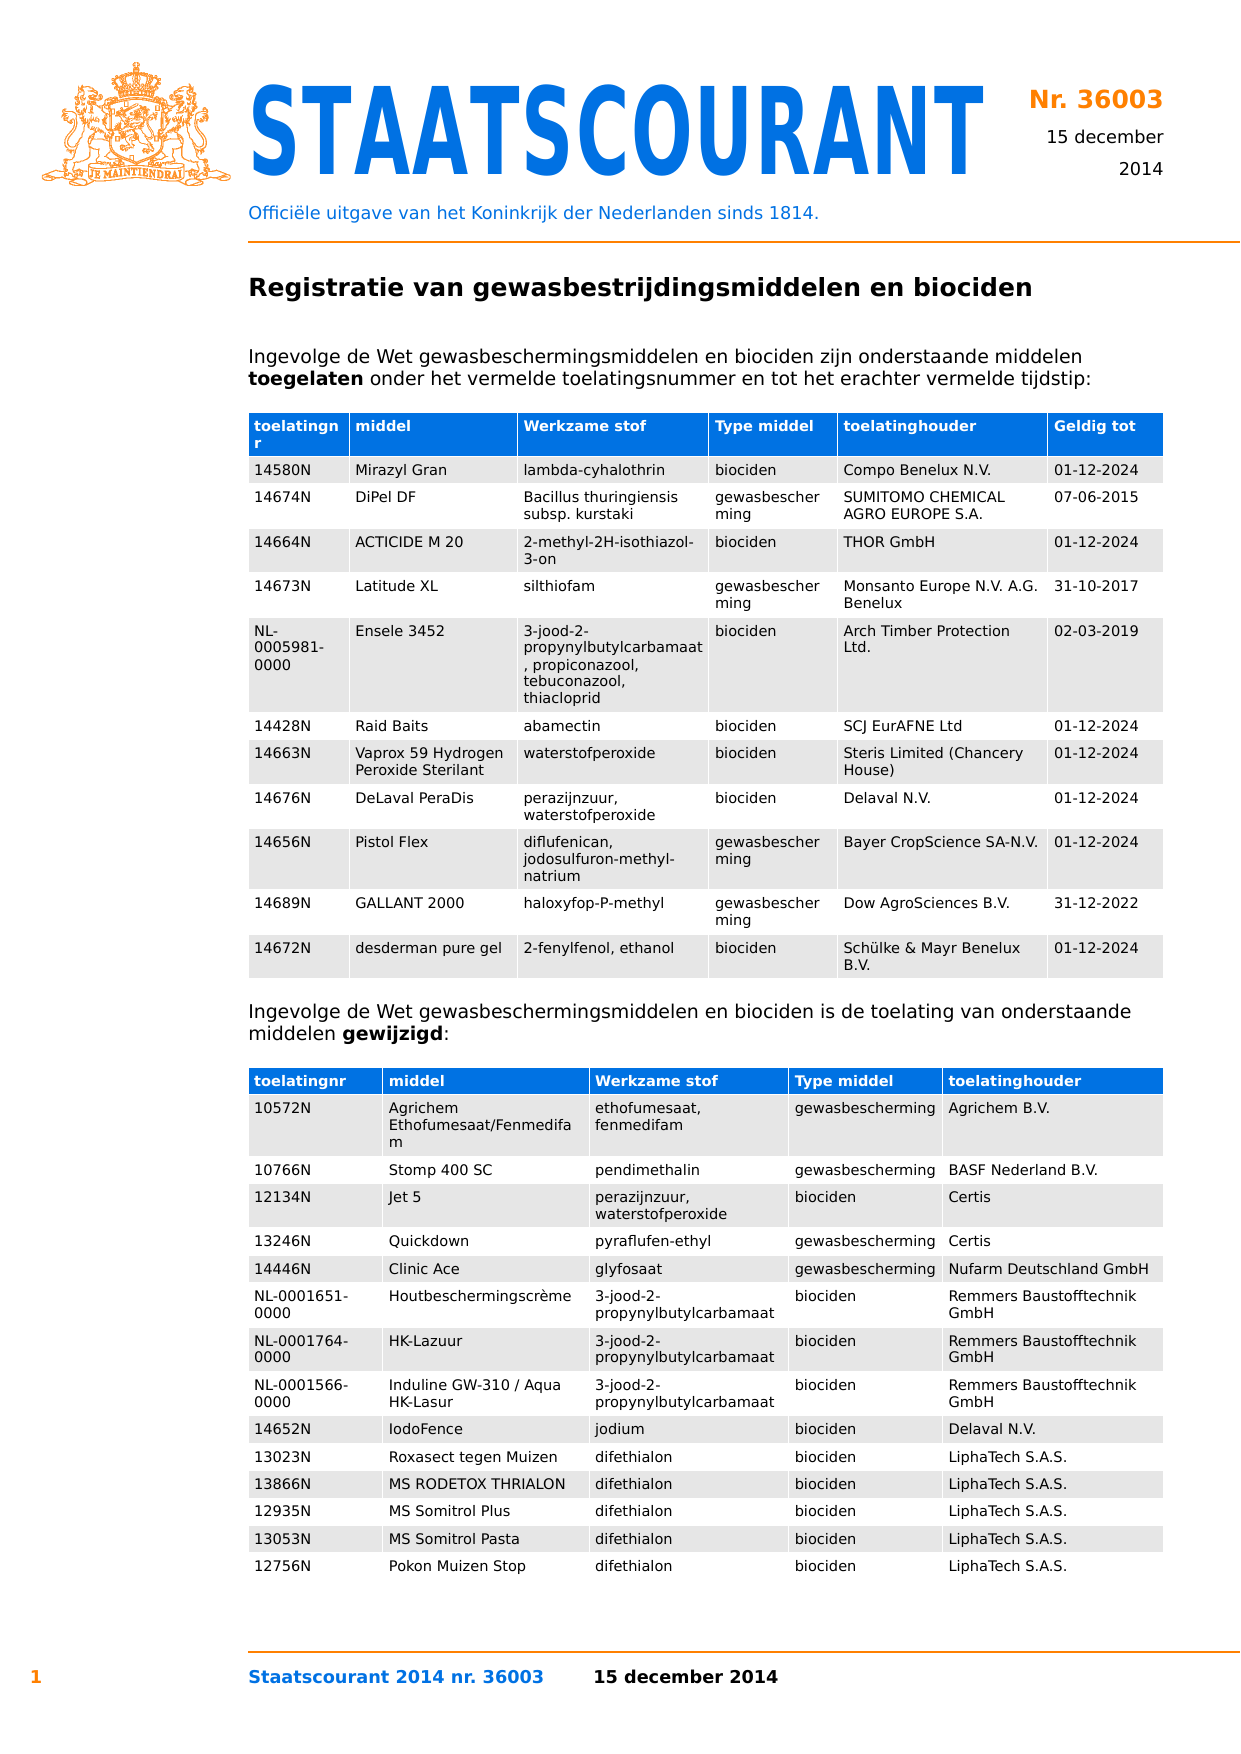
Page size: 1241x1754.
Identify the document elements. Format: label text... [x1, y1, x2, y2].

table_cell gewasbescherming [709, 891, 837, 934]
table_header toelatingnr [249, 1068, 382, 1094]
table_cell Quickdown [383, 1229, 589, 1255]
table_cell haloxyfop-P-methyl [518, 891, 708, 934]
table_cell Vaprox 59 Hydrogen Peroxide Sterilant [350, 740, 517, 784]
table_cell perazijnzuur, waterstofperoxide [518, 785, 708, 828]
table_cell 14674N [249, 485, 349, 528]
table_cell 10572N [249, 1095, 382, 1156]
table_cell BASF Nederland B.V. [943, 1157, 1163, 1183]
table_cell Stomp 400 SC [383, 1157, 589, 1183]
table_cell 2-methyl-2H-isothiazol-3-on [518, 529, 708, 572]
table_cell 2014 [998, 153, 1240, 203]
table_header Werkzame stof [590, 1068, 788, 1094]
table_cell 01-12-2024 [1048, 935, 1163, 978]
table_cell Roxasect tegen Muizen [383, 1444, 589, 1470]
table_cell DiPel DF [350, 485, 517, 528]
table_cell DeLaval PeraDis [350, 785, 517, 828]
table_cell 01-12-2024 [1048, 713, 1163, 739]
table_header Nr. 36003 [998, 62, 1240, 121]
table_cell LiphaTech S.A.S. [943, 1499, 1163, 1525]
table_cell biociden [789, 1328, 942, 1371]
table_cell Delaval N.V. [838, 785, 1047, 828]
table_header middel [383, 1068, 589, 1094]
table_cell perazijnzuur, waterstofperoxide [590, 1184, 788, 1227]
table_cell 14580N [249, 457, 349, 483]
table_cell 14689N [249, 891, 349, 934]
table_cell 14656N [249, 829, 349, 889]
table_cell 01-12-2024 [1048, 457, 1163, 483]
table_cell THOR GmbH [838, 529, 1047, 572]
table_cell desderman pure gel [350, 935, 517, 978]
table_cell NL-0001764-0000 [249, 1328, 382, 1371]
table_cell NL-0001651-0000 [249, 1283, 382, 1327]
table_cell Dow AgroSciences B.V. [838, 891, 1047, 934]
table_cell Delaval N.V. [943, 1416, 1163, 1443]
table_cell biociden [709, 529, 837, 572]
table_cell Compo Benelux N.V. [838, 457, 1047, 483]
table_cell Nufarm Deutschland GmbH [943, 1256, 1163, 1282]
table_header [25, 62, 248, 241]
table_cell 10766N [249, 1157, 382, 1183]
table_cell Agrichem B.V. [943, 1095, 1163, 1156]
table_cell gewasbescherming [709, 573, 837, 617]
table_cell Remmers Baustofftechnik GmbH [943, 1328, 1163, 1371]
table_cell 02-03-2019 [1048, 618, 1163, 712]
table_cell biociden [789, 1372, 942, 1415]
table_cell biociden [789, 1283, 942, 1327]
table_cell MS Somitrol Plus [383, 1499, 589, 1525]
table_cell 12134N [249, 1184, 382, 1227]
subtitle Registratie van gewasbestrijdingsmiddelen en biociden [248, 273, 1163, 302]
table_header Type middel [789, 1068, 942, 1094]
table_cell Certis [943, 1184, 1163, 1227]
table_cell LiphaTech S.A.S. [943, 1444, 1163, 1470]
table_cell Agrichem Ethofumesaat/Fenmedifam [383, 1095, 589, 1156]
table_cell biociden [709, 713, 837, 739]
table_cell 3-jood-2-propynylbutylcarbamaat [590, 1372, 788, 1415]
table_cell 13053N [249, 1526, 382, 1552]
table_cell Ensele 3452 [350, 618, 517, 712]
table_cell gewasbescherming [789, 1157, 942, 1183]
table_cell difethialon [590, 1471, 788, 1498]
table_cell Remmers Baustofftechnik GmbH [943, 1283, 1163, 1327]
table_cell Mirazyl Gran [350, 457, 517, 483]
table_cell ethofumesaat, fenmedifam [590, 1095, 788, 1156]
table_cell Remmers Baustofftechnik GmbH [943, 1372, 1163, 1415]
table_cell 14676N [249, 785, 349, 828]
table_cell HK-Lazuur [383, 1328, 589, 1371]
table_cell 2-fenylfenol, ethanol [518, 935, 708, 978]
table_cell MS Somitrol Pasta [383, 1526, 589, 1552]
table_header middel [350, 413, 517, 456]
table_cell biociden [709, 457, 837, 483]
table_cell 07-06-2015 [1048, 485, 1163, 528]
table_cell gewasbescherming [789, 1256, 942, 1282]
table_header STAATSCOURANT [248, 62, 998, 203]
table_cell gewasbescherming [789, 1095, 942, 1156]
table_cell Bayer CropScience SA-N.V. [838, 829, 1047, 889]
table_cell biociden [789, 1471, 942, 1498]
table_cell NL-0005981-0000 [249, 618, 349, 712]
table_cell Certis [943, 1229, 1163, 1255]
table_header toelatinghouder [838, 413, 1047, 456]
table_cell 14663N [249, 740, 349, 784]
table_cell difethialon [590, 1444, 788, 1470]
table_cell silthiofam [518, 573, 708, 617]
table_cell 14428N [249, 713, 349, 739]
table_cell Latitude XL [350, 573, 517, 617]
table_cell gewasbescherming [709, 829, 837, 889]
table_cell 12756N [249, 1554, 382, 1580]
table_cell SCJ EurAFNE Ltd [838, 713, 1047, 739]
table_cell biociden [789, 1416, 942, 1443]
table_cell pyraflufen-ethyl [590, 1229, 788, 1255]
table_cell Bacillus thuringiensis subsp. kurstaki [518, 485, 708, 528]
table_cell 3-jood-2-propynylbutylcarbamaat, propiconazool, tebuconazool, thiacloprid [518, 618, 708, 712]
table_cell biociden [789, 1184, 942, 1227]
table_cell 14672N [249, 935, 349, 978]
table_cell Jet 5 [383, 1184, 589, 1227]
table_cell 01-12-2024 [1048, 740, 1163, 784]
table_cell 12935N [249, 1499, 382, 1525]
table_header toelatinghouder [943, 1068, 1163, 1094]
table_cell biociden [789, 1554, 942, 1580]
table_cell 14446N [249, 1256, 382, 1282]
table_cell ACTICIDE M 20 [350, 529, 517, 572]
table_cell gewasbescherming [709, 485, 837, 528]
table_cell biociden [709, 740, 837, 784]
table_cell lambda-cyhalothrin [518, 457, 708, 483]
table_cell Pistol Flex [350, 829, 517, 889]
table_header Werkzame stof [518, 413, 708, 456]
table_cell MS RODETOX THRIALON [383, 1471, 589, 1498]
table_cell Raid Baits [350, 713, 517, 739]
table_cell Houtbeschermingscrème [383, 1283, 589, 1327]
table_cell biociden [789, 1526, 942, 1552]
table_cell 01-12-2024 [1048, 829, 1163, 889]
picture [41, 62, 231, 186]
table_cell biociden [789, 1499, 942, 1525]
table_cell 31-10-2017 [1048, 573, 1163, 617]
table_cell difethialon [590, 1554, 788, 1580]
table_cell 31-12-2022 [1048, 891, 1163, 934]
table_cell GALLANT 2000 [350, 891, 517, 934]
table_cell 14673N [249, 573, 349, 617]
table_cell biociden [709, 935, 837, 978]
table_cell diflufenican, jodosulfuron-methyl-natrium [518, 829, 708, 889]
table_cell 13023N [249, 1444, 382, 1470]
table_cell Monsanto Europe N.V. A.G. Benelux [838, 573, 1047, 617]
table_cell biociden [709, 785, 837, 828]
table_cell jodium [590, 1416, 788, 1443]
table_header toelatingnr [249, 413, 349, 456]
table_cell 15 december [998, 121, 1240, 153]
table_cell biociden [789, 1444, 942, 1470]
table_cell 14652N [249, 1416, 382, 1443]
table_cell Pokon Muizen Stop [383, 1554, 589, 1580]
table_cell difethialon [590, 1499, 788, 1525]
table_cell 01-12-2024 [1048, 529, 1163, 572]
table_cell Steris Limited (Chancery House) [838, 740, 1047, 784]
table_cell biociden [709, 618, 837, 712]
table_header Geldig tot [1048, 413, 1163, 456]
table_header Type middel [709, 413, 837, 456]
table_cell pendimethalin [590, 1157, 788, 1183]
table_cell 3-jood-2-propynylbutylcarbamaat [590, 1283, 788, 1327]
table_cell 13866N [249, 1471, 382, 1498]
table_cell abamectin [518, 713, 708, 739]
table_cell Arch Timber Protection Ltd. [838, 618, 1047, 712]
table_cell LiphaTech S.A.S. [943, 1526, 1163, 1552]
table_cell 3-jood-2-propynylbutylcarbamaat [590, 1328, 788, 1371]
table_cell IodoFence [383, 1416, 589, 1443]
table_cell LiphaTech S.A.S. [943, 1554, 1163, 1580]
table_cell Schülke & Mayr Benelux B.V. [838, 935, 1047, 978]
table_cell 13246N [249, 1229, 382, 1255]
table_cell 01-12-2024 [1048, 785, 1163, 828]
table_cell Officiële uitgave van het Koninkrijk der Nederlanden sinds 1814. [248, 203, 1240, 241]
table_cell NL-0001566-0000 [249, 1372, 382, 1415]
text Ingevolge de Wet gewasbeschermingsmiddelen en biociden zijn onderstaande middelen toegelaten onder het vermelde toelatingsnummer en tot het erachter vermelde tijdstip: [248, 346, 1163, 390]
table_cell SUMITOMO CHEMICAL AGRO EUROPE S.A. [838, 485, 1047, 528]
text Ingevolge de Wet gewasbeschermingsmiddelen en biociden is de toelating van onderstaande middelen gewijzigd: [248, 1001, 1163, 1045]
table_cell difethialon [590, 1526, 788, 1552]
table_cell Clinic Ace [383, 1256, 589, 1282]
table_cell waterstofperoxide [518, 740, 708, 784]
table_cell gewasbescherming [789, 1229, 942, 1255]
table_cell glyfosaat [590, 1256, 788, 1282]
table_cell LiphaTech S.A.S. [943, 1471, 1163, 1498]
table_cell 14664N [249, 529, 349, 572]
table_cell Induline GW-310 / Aqua HK-Lasur [383, 1372, 589, 1415]
